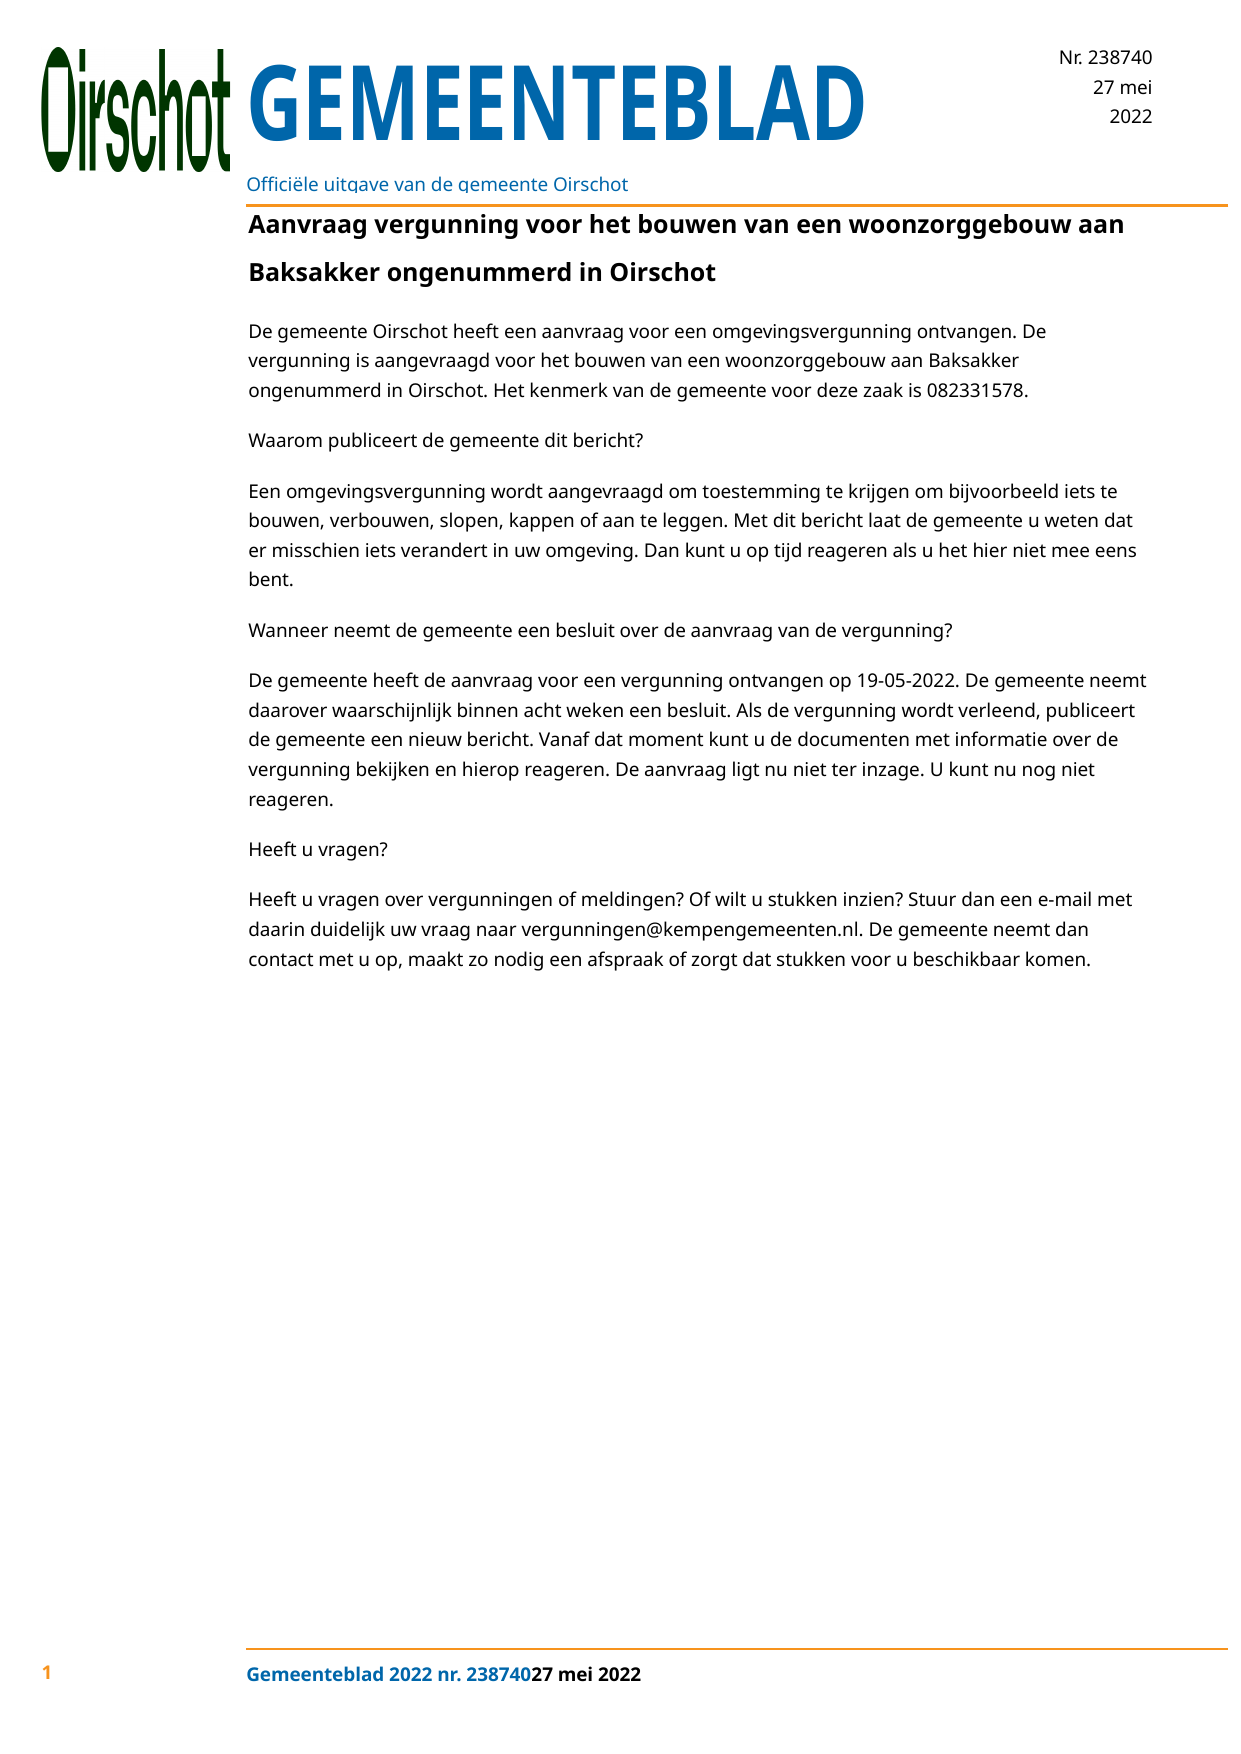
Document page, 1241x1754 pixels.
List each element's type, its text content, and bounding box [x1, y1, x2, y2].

text Heeft u vragen over vergunningen of meldingen? Of wilt u stukken inzien? Stuur dan een e-mail met daarin duidelijk uw vraag naar vergunningen@kempengemeenten.nl. De gemeente neemt dan contact met u op, maakt zo nodig een afspraak of zorgt dat stukken voor u beschikbaar komen. [248, 887, 1152, 972]
picture [41, 47, 231, 172]
text Aanvraag vergunning voor het bouwen van een woonzorggebouw aan Baksakker ongenummerd in Oirschot [248, 207, 1152, 288]
text Een omgevingsvergunning wordt aangevraagd om toestemming te krijgen om bijvoorbeeld iets te bouwen, verbouwen, slopen, kappen of aan te leggen. Met dit bericht laat de gemeente u weten dat er misschien iets verandert in uw omgeving. Dan kunt u op tijd reageren als u het hier niet mee eens bent. [248, 478, 1152, 592]
text Wanneer neemt de gemeente een besluit over de aanvraag van de vergunning? [248, 617, 1152, 643]
text Waarom publiceert de gemeente dit bericht? [248, 427, 1152, 453]
text De gemeente heeft de aanvraag voor een vergunning ontvangen op 19-05-2022. De gemeente neemt daarover waarschijnlijk binnen acht weken een besluit. Als de vergunning wordt verleend, publiceert de gemeente een nieuw bericht. Vanaf dat moment kunt u de documenten met informatie over de vergunning bekijken en hierop reageren. De aanvraag ligt nu niet ter inzage. U kunt nu nog niet reageren. [248, 667, 1152, 812]
text De gemeente Oirschot heeft een aanvraag voor een omgevingsvergunning ontvangen. De vergunning is aangevraagd voor het bouwen van een woonzorggebouw aan Baksakker ongenummerd in Oirschot. Het kenmerk van de gemeente voor deze zaak is 082331578. [248, 318, 1152, 403]
text Heeft u vragen? [248, 836, 1152, 862]
